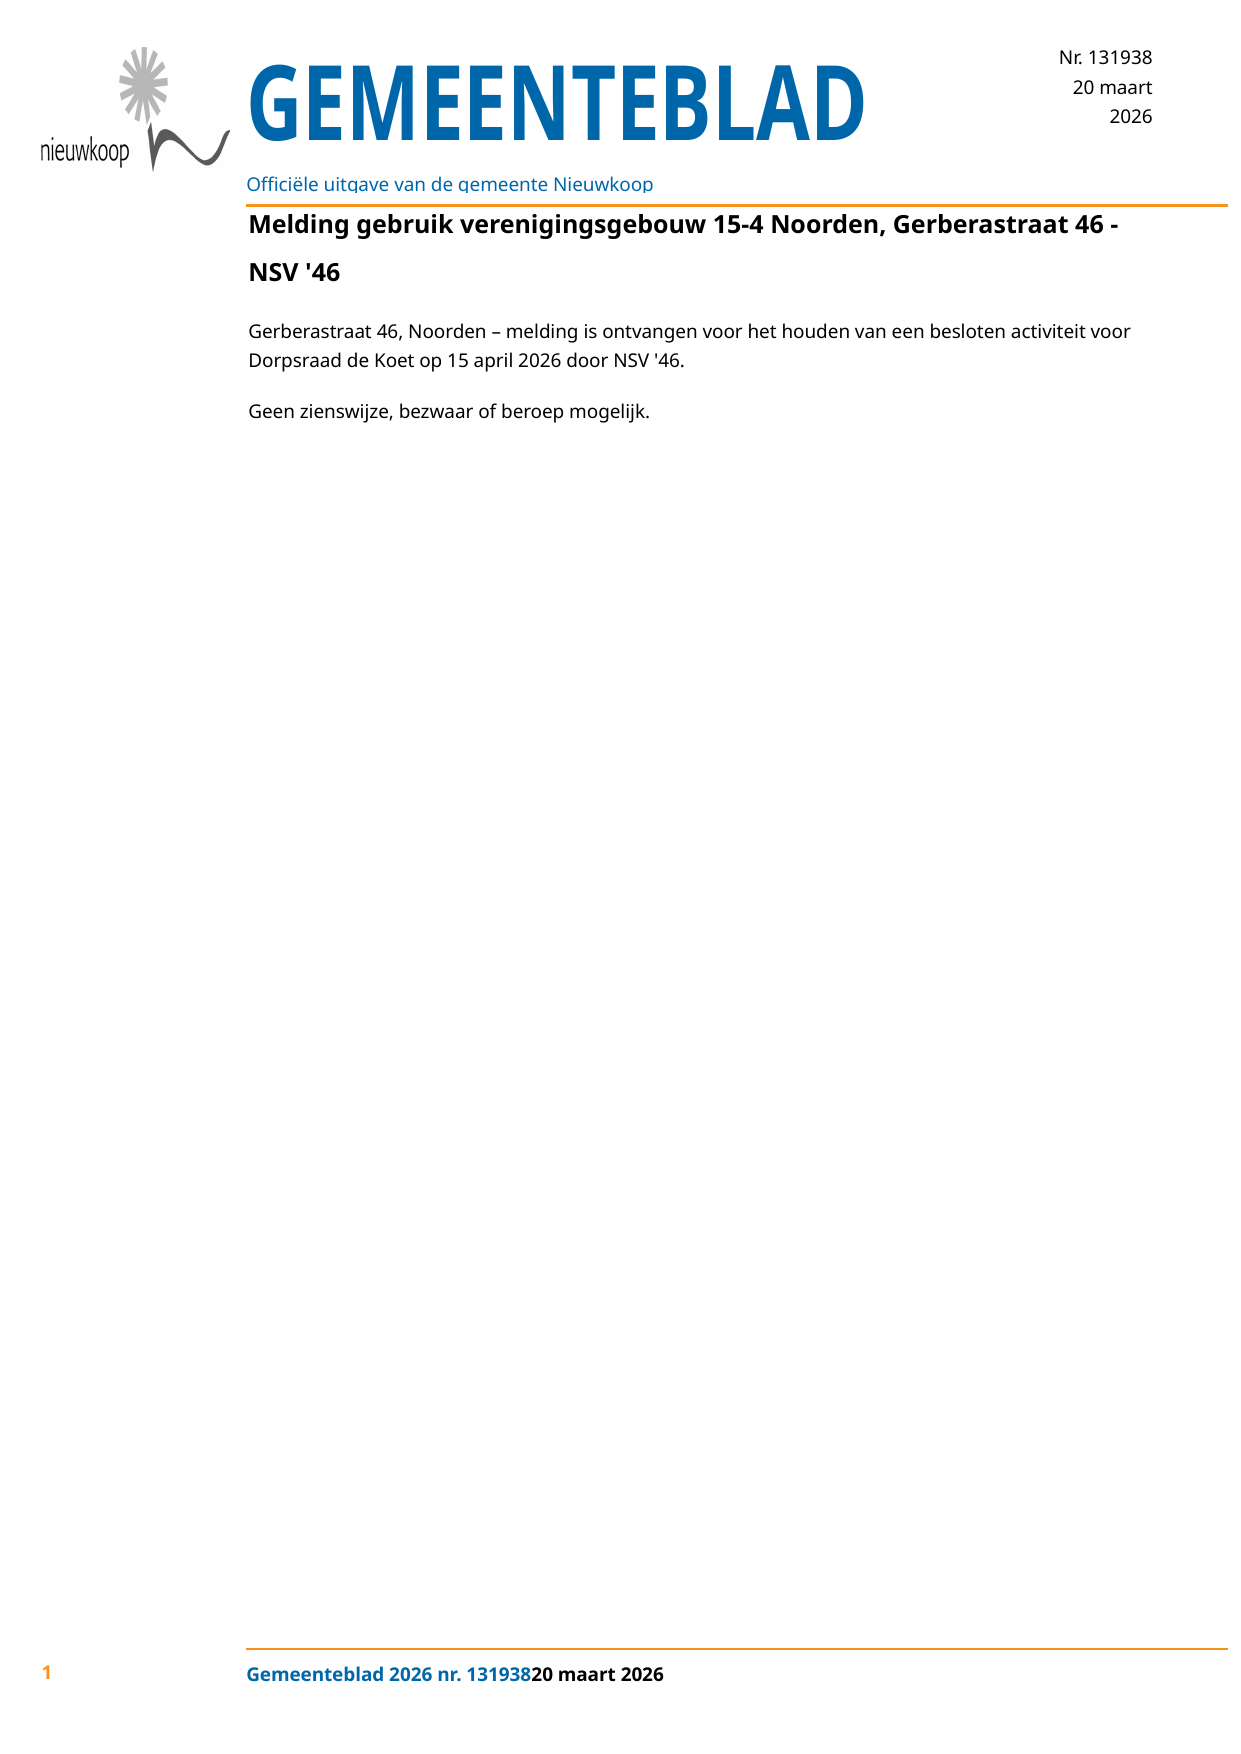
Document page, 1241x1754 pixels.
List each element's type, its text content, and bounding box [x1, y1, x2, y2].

picture [41, 47, 231, 172]
text Geen zienswijze, bezwaar of beroep mogelijk. [248, 398, 1152, 424]
text Melding gebruik verenigingsgebouw 15-4 Noorden, Gerberastraat 46 - NSV '46 [248, 207, 1152, 288]
text Gerberastraat 46, Noorden – melding is ontvangen voor het houden van een besloten activiteit voor Dorpsraad de Koet op 15 april 2026 door NSV '46. [248, 318, 1152, 373]
